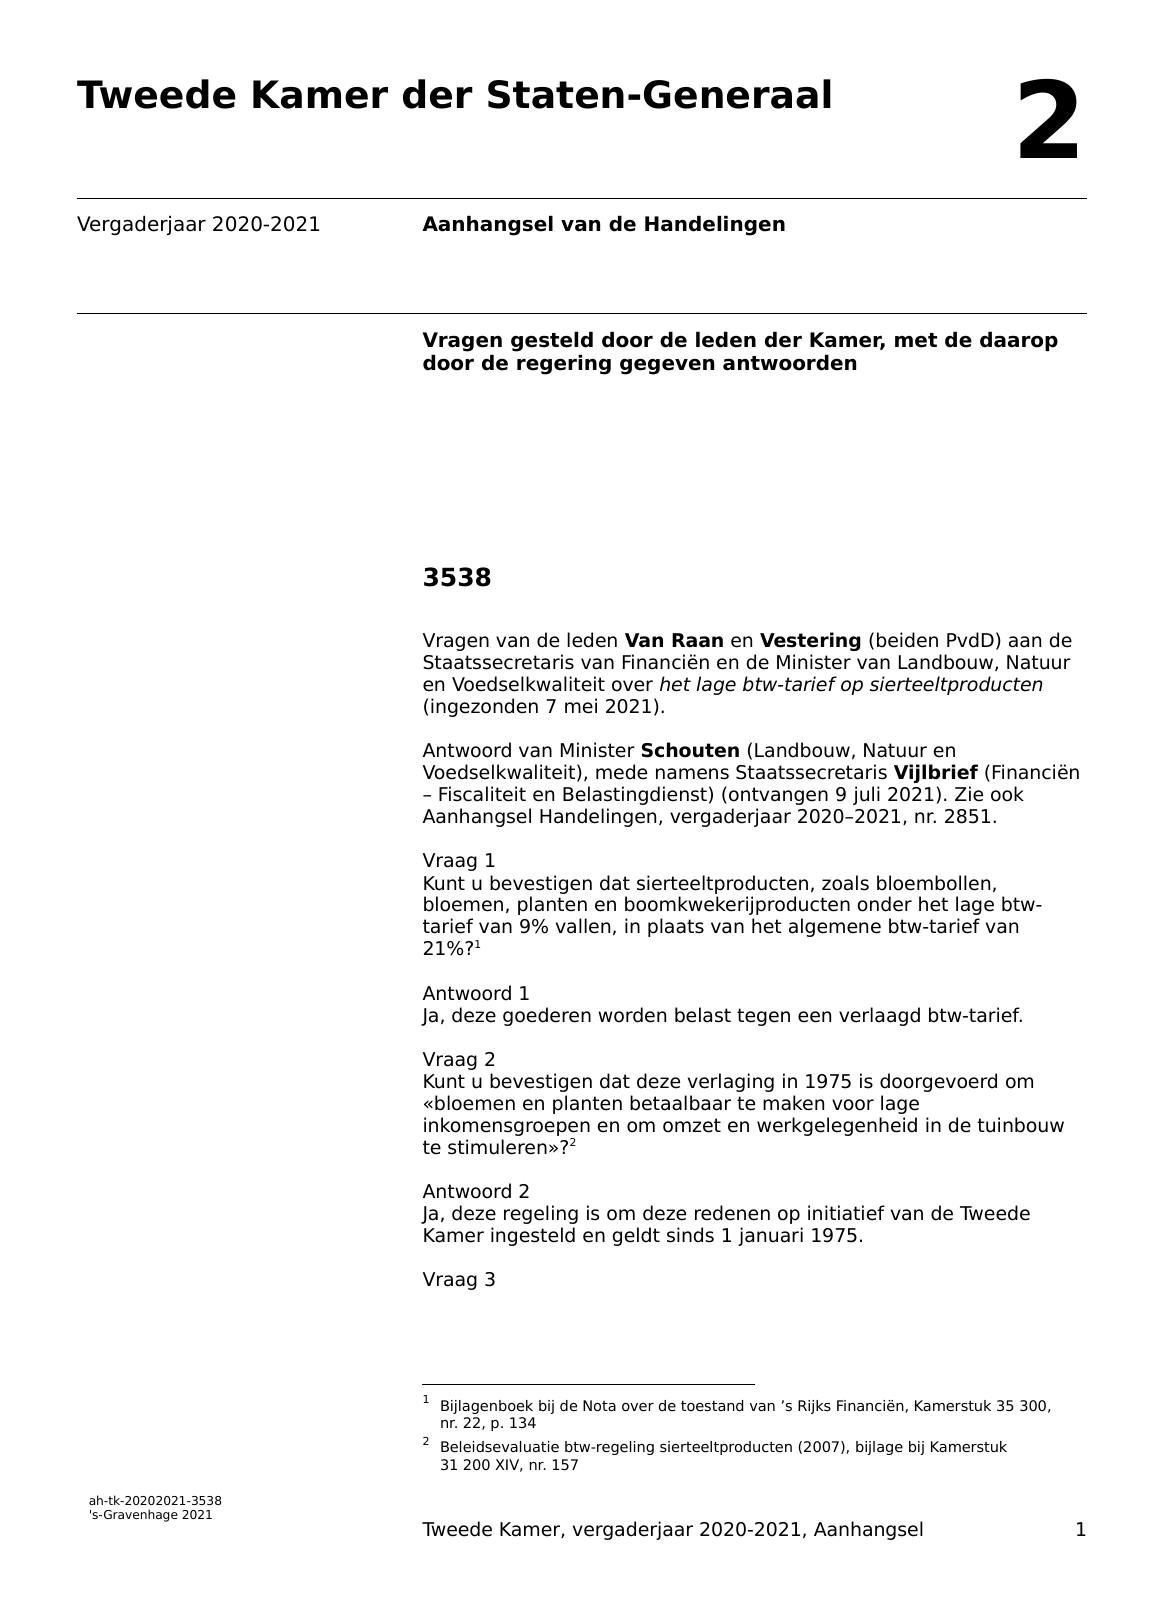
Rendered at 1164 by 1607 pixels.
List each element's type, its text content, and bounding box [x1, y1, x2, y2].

text Vragen van de leden Van Raan en Vestering (beiden PvdD) aan de Staatssecretaris van Financiën en de Minister van Landbouw, Natuur en Voedselkwaliteit over het lage btw-tarief op sierteeltproducten (ingezonden 7 mei 2021). [422, 630, 1087, 718]
text 's-Gravenhage 2021 [88, 1508, 323, 1522]
text Antwoord van Minister Schouten (Landbouw, Natuur en Voedselkwaliteit), mede namens Staatssecretaris Vijlbrief (Financiën – Fiscaliteit en Belastingdienst) (ontvangen 9 juli 2021). Zie ook Aanhangsel Handelingen, vergaderjaar 2020–2021, nr. 2851. [422, 740, 1087, 828]
text Ja, deze regeling is om deze redenen op initiatief van de Tweede Kamer ingesteld en geldt sinds 1 januari 1975. [422, 1203, 1087, 1247]
text Antwoord 1 [422, 982, 1087, 1004]
table_header Tweede Kamer der Staten-Generaal [77, 59, 886, 198]
text 3538 [422, 563, 1087, 592]
text Kunt u bevestigen dat deze verlaging in 1975 is doorgevoerd om «bloemen en planten betaalbaar te maken voor lage inkomensgroepen en om omzet en werkgelegenheid in de tuinbouw te stimuleren»? [422, 1071, 1087, 1158]
text Bijlagenboek bij de Nota over de toestand van ’s Rijks Financiën, Kamerstuk 35 300, nr. 22, p. 134 [422, 1393, 1087, 1432]
text Vraag 1 [422, 850, 1087, 872]
text ah-tk-20202021-3538 [88, 1494, 323, 1508]
text Beleidsevaluatie btw-regeling sierteeltproducten (2007), bijlage bij Kamerstuk 31 200 XIV, nr. 157 [422, 1435, 1087, 1474]
text Kunt u bevestigen dat sierteeltproducten, zoals bloembollen, bloemen, planten en boomkwekerijproducten onder het lage btw-tarief van 9% vallen, in plaats van het algemene btw-tarief van 21%? [422, 872, 1087, 960]
table_cell [77, 314, 422, 375]
table_header 2 [886, 59, 1087, 198]
table_cell Vragen gesteld door de leden der Kamer, met de daarop door de regering gegeven antwoorden [422, 314, 1087, 375]
table_cell Aanhangsel van de Handelingen [422, 199, 1087, 313]
text Antwoord 2 [422, 1181, 1087, 1203]
text Ja, deze goederen worden belast tegen een verlaagd btw-tarief. [422, 1004, 1087, 1026]
text Vraag 2 [422, 1049, 1087, 1071]
table_cell Vergaderjaar 2020-2021 [77, 199, 422, 313]
text Vraag 3 [422, 1269, 1087, 1291]
